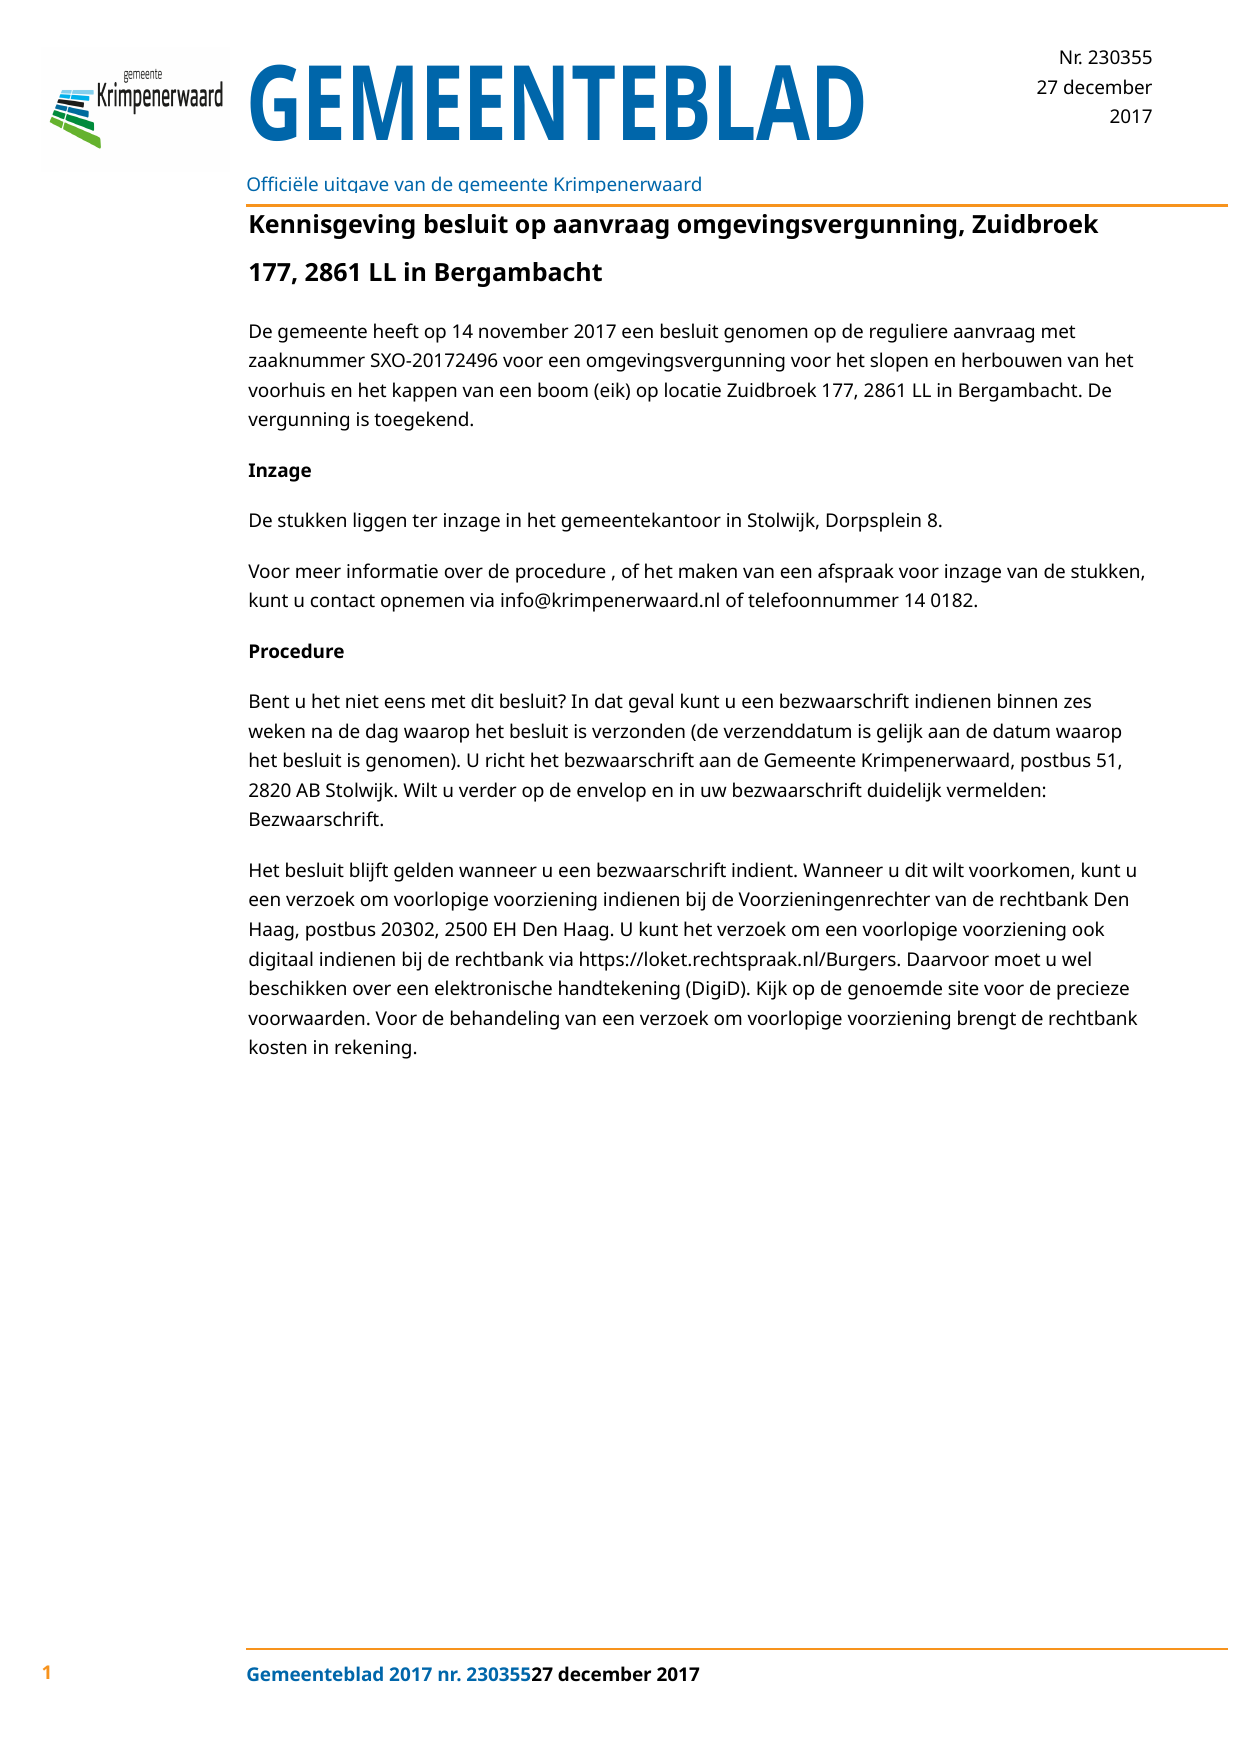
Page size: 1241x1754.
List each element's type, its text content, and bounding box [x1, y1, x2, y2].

text Procedure [248, 638, 1152, 664]
text Voor meer informatie over de procedure , of het maken van een afspraak voor inzage van de stukken, kunt u contact opnemen via info@krimpenerwaard.nl of telefoonnummer 14 0182. [248, 558, 1152, 613]
text De gemeente heeft op 14 november 2017 een besluit genomen op de reguliere aanvraag met zaaknummer SXO-20172496 voor een omgevingsvergunning voor het slopen en herbouwen van het voorhuis en het kappen van een boom (eik) op locatie Zuidbroek 177, 2861 LL in Bergambacht. De vergunning is toegekend. [248, 318, 1152, 432]
picture [41, 47, 231, 172]
text Inzage [248, 457, 1152, 483]
text Kennisgeving besluit op aanvraag omgevingsvergunning, Zuidbroek 177, 2861 LL in Bergambacht [248, 207, 1152, 288]
text Bent u het niet eens met dit besluit? In dat geval kunt u een bezwaarschrift indienen binnen zes weken na de dag waarop het besluit is verzonden (de verzenddatum is gelijk aan de datum waarop het besluit is genomen). U richt het bezwaarschrift aan de Gemeente Krimpenerwaard, postbus 51, 2820 AB Stolwijk. Wilt u verder op de envelop en in uw bezwaarschrift duidelijk vermelden: Bezwaarschrift. [248, 688, 1152, 832]
text De stukken liggen ter inzage in het gemeentekantoor in Stolwijk, Dorpsplein 8. [248, 507, 1152, 533]
text Het besluit blijft gelden wanneer u een bezwaarschrift indient. Wanneer u dit wilt voorkomen, kunt u een verzoek om voorlopige voorziening indienen bij de Voorzieningenrechter van de rechtbank Den Haag, postbus 20302, 2500 EH Den Haag. U kunt het verzoek om een voorlopige voorziening ook digitaal indienen bij de rechtbank via https://loket.rechtspraak.nl/Burgers. Daarvoor moet u wel beschikken over een elektronische handtekening (DigiD). Kijk op de genoemde site voor de precieze voorwaarden. Voor de behandeling van een verzoek om voorlopige voorziening brengt de rechtbank kosten in rekening. [248, 857, 1152, 1060]
